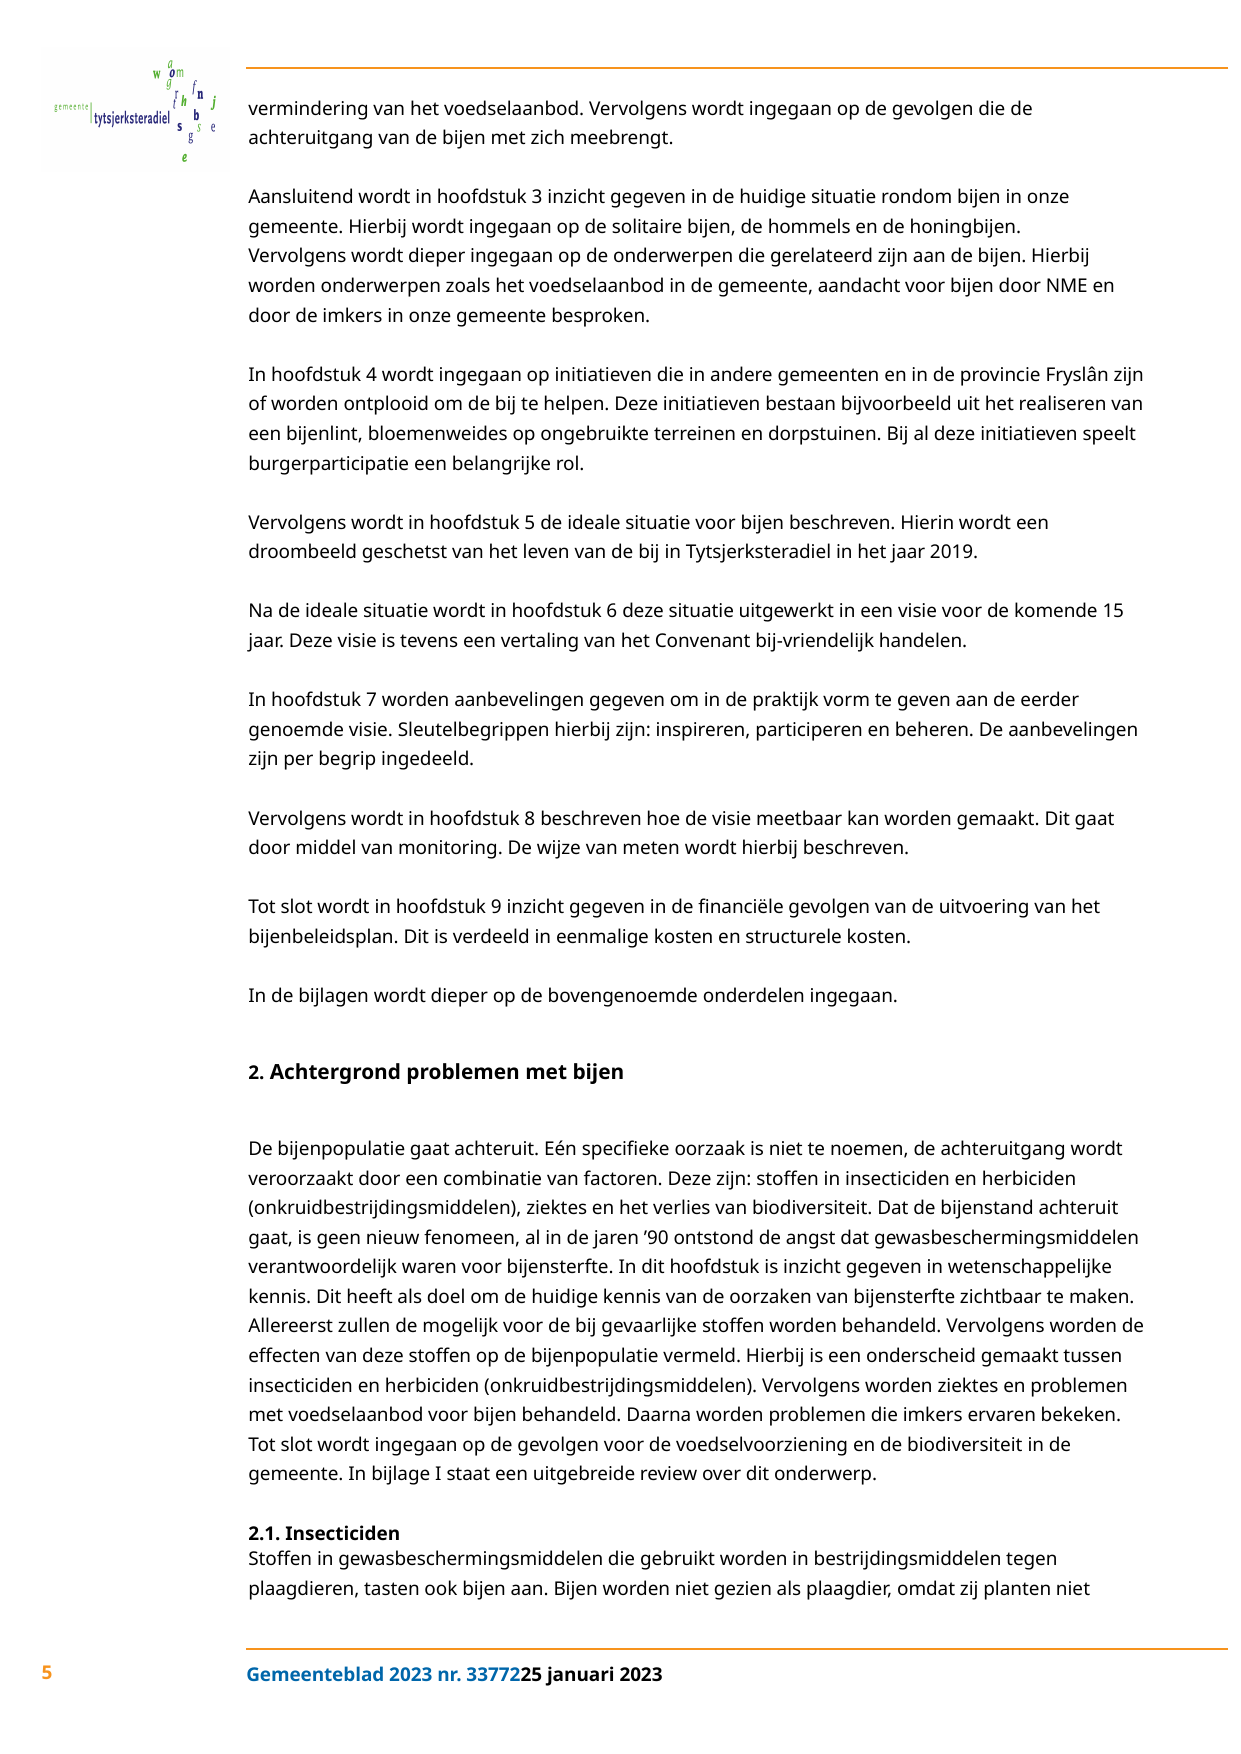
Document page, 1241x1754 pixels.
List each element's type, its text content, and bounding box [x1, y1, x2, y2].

text 2.1. Insecticiden [248, 1520, 1152, 1546]
text Na de ideale situatie wordt in hoofdstuk 6 deze situatie uitgewerkt in een visie voor de komende 15 jaar. Deze visie is tevens een vertaling van het Convenant bij-vriendelijk handelen. [248, 598, 1152, 653]
text 2. Achtergrond problemen met bijen [248, 1057, 1152, 1086]
picture [41, 47, 231, 172]
text Aansluitend wordt in hoofdstuk 3 inzicht gegeven in de huidige situatie rondom bijen in onze gemeente. Hierbij wordt ingegaan op de solitaire bijen, de hommels en de honingbijen. [248, 183, 1152, 239]
text Allereerst zullen de mogelijk voor de bij gevaarlijke stoffen worden behandeld. Vervolgens worden de effecten van deze stoffen op de bijenpopulatie vermeld. Hierbij is een onderscheid gemaakt tussen insecticiden en herbiciden (onkruidbestrijdingsmiddelen). Vervolgens worden ziektes en problemen met voedselaanbod voor bijen behandeld. Daarna worden problemen die imkers ervaren bekeken. Tot slot wordt ingegaan op de gevolgen voor de voedselvoorziening en de biodiversiteit in de gemeente. In bijlage I staat een uitgebreide review over dit onderwerp. [248, 1313, 1152, 1486]
text Vervolgens wordt in hoofdstuk 5 de ideale situatie voor bijen beschreven. Hierin wordt een droombeeld geschetst van het leven van de bij in Tytsjerksteradiel in het jaar 2019. [248, 509, 1152, 564]
text vermindering van het voedselaanbod. Vervolgens wordt ingegaan op de gevolgen die de achteruitgang van de bijen met zich meebrengt. [248, 95, 1152, 150]
text Vervolgens wordt in hoofdstuk 8 beschreven hoe de visie meetbaar kan worden gemaakt. Dit gaat door middel van monitoring. De wijze van meten wordt hierbij beschreven. [248, 805, 1152, 860]
text Vervolgens wordt dieper ingegaan op de onderwerpen die gerelateerd zijn aan de bijen. Hierbij worden onderwerpen zoals het voedselaanbod in de gemeente, aandacht voor bijen door NME en door de imkers in onze gemeente besproken. [248, 243, 1152, 328]
text In de bijlagen wordt dieper op de bovengenoemde onderdelen ingegaan. [248, 982, 1152, 1008]
text De bijenpopulatie gaat achteruit. Eén specifieke oorzaak is niet te noemen, de achteruitgang wordt veroorzaakt door een combinatie van factoren. Deze zijn: stoffen in insecticiden en herbiciden (onkruidbestrijdingsmiddelen), ziektes en het verlies van biodiversiteit. Dat de bijenstand achteruit gaat, is geen nieuw fenomeen, al in de jaren ’90 ontstond de angst dat gewasbeschermingsmiddelen verantwoordelijk waren voor bijensterfte. In dit hoofdstuk is inzicht gegeven in wetenschappelijke kennis. Dit heeft als doel om de huidige kennis van de oorzaken van bijensterfte zichtbaar te maken. [248, 1135, 1152, 1309]
text In hoofdstuk 4 wordt ingegaan op initiatieven die in andere gemeenten en in de provincie Fryslân zijn of worden ontplooid om de bij te helpen. Deze initiatieven bestaan bijvoorbeeld uit het realiseren van een bijenlint, bloemenweides op ongebruikte terreinen en dorpstuinen. Bij al deze initiatieven speelt burgerparticipatie een belangrijke rol. [248, 361, 1152, 476]
text In hoofdstuk 7 worden aanbevelingen gegeven om in de praktijk vorm te geven aan de eerder genoemde visie. Sleutelbegrippen hierbij zijn: inspireren, participeren en beheren. De aanbevelingen zijn per begrip ingedeeld. [248, 686, 1152, 771]
text Stoffen in gewasbeschermingsmiddelen die gebruikt worden in bestrijdingsmiddelen tegen plaagdieren, tasten ook bijen aan. Bijen worden niet gezien als plaagdier, omdat zij planten niet [248, 1546, 1152, 1601]
text Tot slot wordt in hoofdstuk 9 inzicht gegeven in de financiële gevolgen van de uitvoering van het bijenbeleidsplan. Dit is verdeeld in eenmalige kosten en structurele kosten. [248, 893, 1152, 949]
